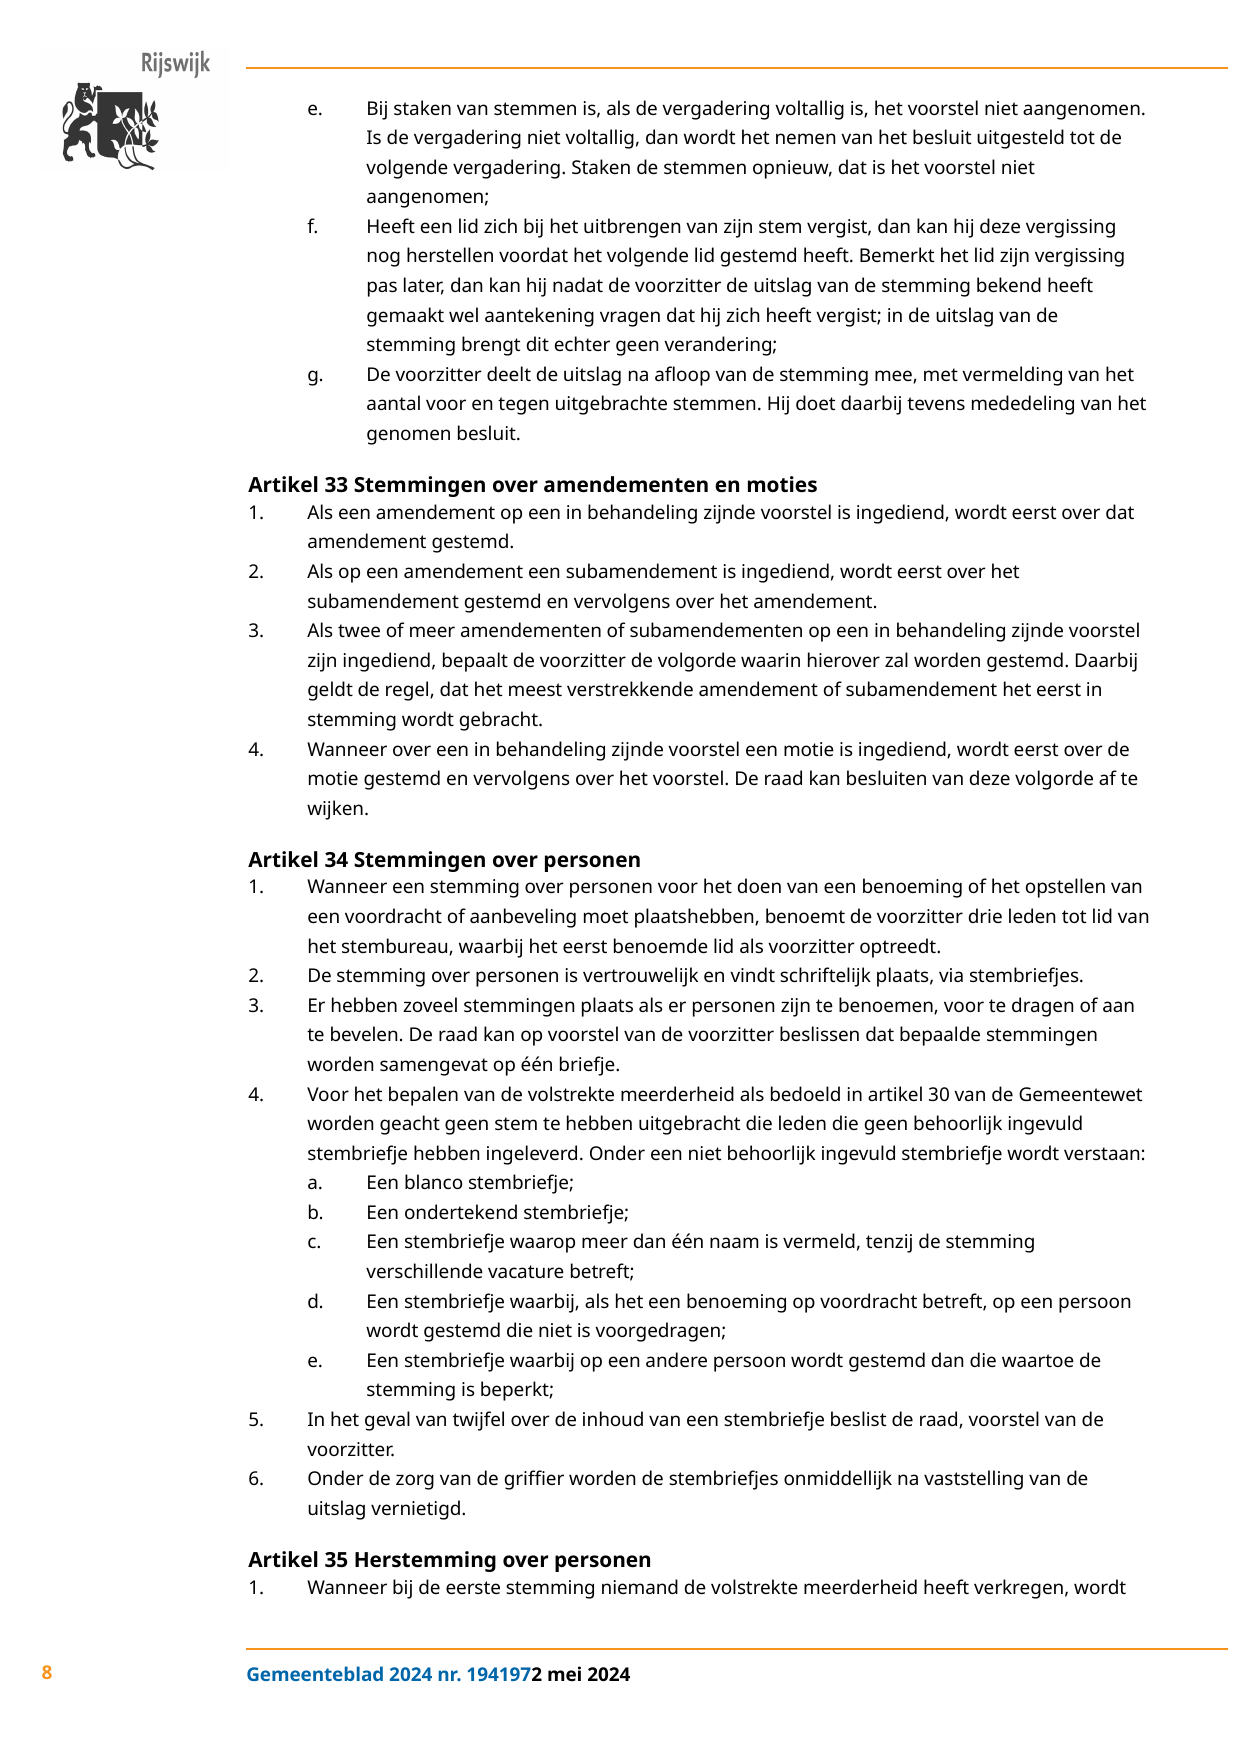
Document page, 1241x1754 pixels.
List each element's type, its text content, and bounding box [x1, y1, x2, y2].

list Een blanco stembriefje; [307, 1169, 1152, 1195]
list Als twee of meer amendementen of subamendementen op een in behandeling zijnde voorstel zijn ingediend, bepaalt de voorzitter de volgorde waarin hierover zal worden gestemd. Daarbij geldt de regel, dat het meest verstrekkende amendement of subamendement het eerst in stemming wordt gebracht. [248, 617, 1152, 732]
list Een stembriefje waarbij op een andere persoon wordt gestemd dan die waartoe de stemming is beperkt; [307, 1347, 1152, 1402]
picture [41, 47, 231, 172]
list Wanneer over een in behandeling zijnde voorstel een motie is ingediend, wordt eerst over de motie gestemd en vervolgens over het voorstel. De raad kan besluiten van deze volgorde af te wijken. [248, 736, 1152, 821]
list Wanneer een stemming over personen voor het doen van een benoeming of het opstellen van een voordracht of aanbeveling moet plaatshebben, benoemt de voorzitter drie leden tot lid van het stembureau, waarbij het eerst benoemde lid als voorzitter optreedt. [248, 874, 1152, 959]
list Als op een amendement een subamendement is ingediend, wordt eerst over het subamendement gestemd en vervolgens over het amendement. [248, 558, 1152, 613]
list Voor het bepalen van de volstrekte meerderheid als bedoeld in artikel 30 van de Gemeentewet worden geacht geen stem te hebben uitgebracht die leden die geen behoorlijk ingevuld stembriefje hebben ingeleverd. Onder een niet behoorlijk ingevuld stembriefje wordt verstaan: [248, 1081, 1152, 1166]
list Heeft een lid zich bij het uitbrengen van zijn stem vergist, dan kan hij deze vergissing nog herstellen voordat het volgende lid gestemd heeft. Bemerkt het lid zijn vergissing pas later, dan kan hij nadat de voorzitter de uitslag van de stemming bekend heeft gemaakt wel aantekening vragen dat hij zich heeft vergist; in de uitslag van de stemming brengt dit echter geen verandering; [307, 213, 1152, 357]
list Een ondertekend stembriefje; [307, 1199, 1152, 1225]
list Onder de zorg van de griffier worden de stembriefjes onmiddellijk na vaststelling van de uitslag vernietigd. [248, 1465, 1152, 1521]
list Een stembriefje waarop meer dan één naam is vermeld, tenzij de stemming verschillende vacature betreft; [307, 1229, 1152, 1284]
list De voorzitter deelt de uitslag na afloop van de stemming mee, met vermelding van het aantal voor en tegen uitgebrachte stemmen. Hij doet daarbij tevens mededeling van het genomen besluit. [307, 361, 1152, 446]
list De stemming over personen is vertrouwelijk en vindt schriftelijk plaats, via stembriefjes. [248, 962, 1152, 988]
text Artikel 34 Stemmingen over personen [248, 845, 1152, 874]
text Artikel 33 Stemmingen over amendementen en moties [248, 471, 1152, 499]
list In het geval van twijfel over de inhoud van een stembriefje beslist de raad, voorstel van de voorzitter. [248, 1406, 1152, 1462]
list Er hebben zoveel stemmingen plaats als er personen zijn te benoemen, voor te dragen of aan te bevelen. De raad kan op voorstel van de voorzitter beslissen dat bepaalde stemmingen worden samengevat op één briefje. [248, 992, 1152, 1077]
list Een stembriefje waarbij, als het een benoeming op voordracht betreft, op een persoon wordt gestemd die niet is voorgedragen; [307, 1288, 1152, 1343]
text Artikel 35 Herstemming over personen [248, 1545, 1152, 1574]
list Als een amendement op een in behandeling zijnde voorstel is ingediend, wordt eerst over dat amendement gestemd. [248, 499, 1152, 554]
list Bij staken van stemmen is, als de vergadering voltallig is, het voorstel niet aangenomen. Is de vergadering niet voltallig, dan wordt het nemen van het besluit uitgesteld tot de volgende vergadering. Staken de stemmen opnieuw, dat is het voorstel niet aangenomen; [307, 95, 1152, 209]
list Wanneer bij de eerste stemming niemand de volstrekte meerderheid heeft verkregen, wordt [248, 1574, 1152, 1599]
